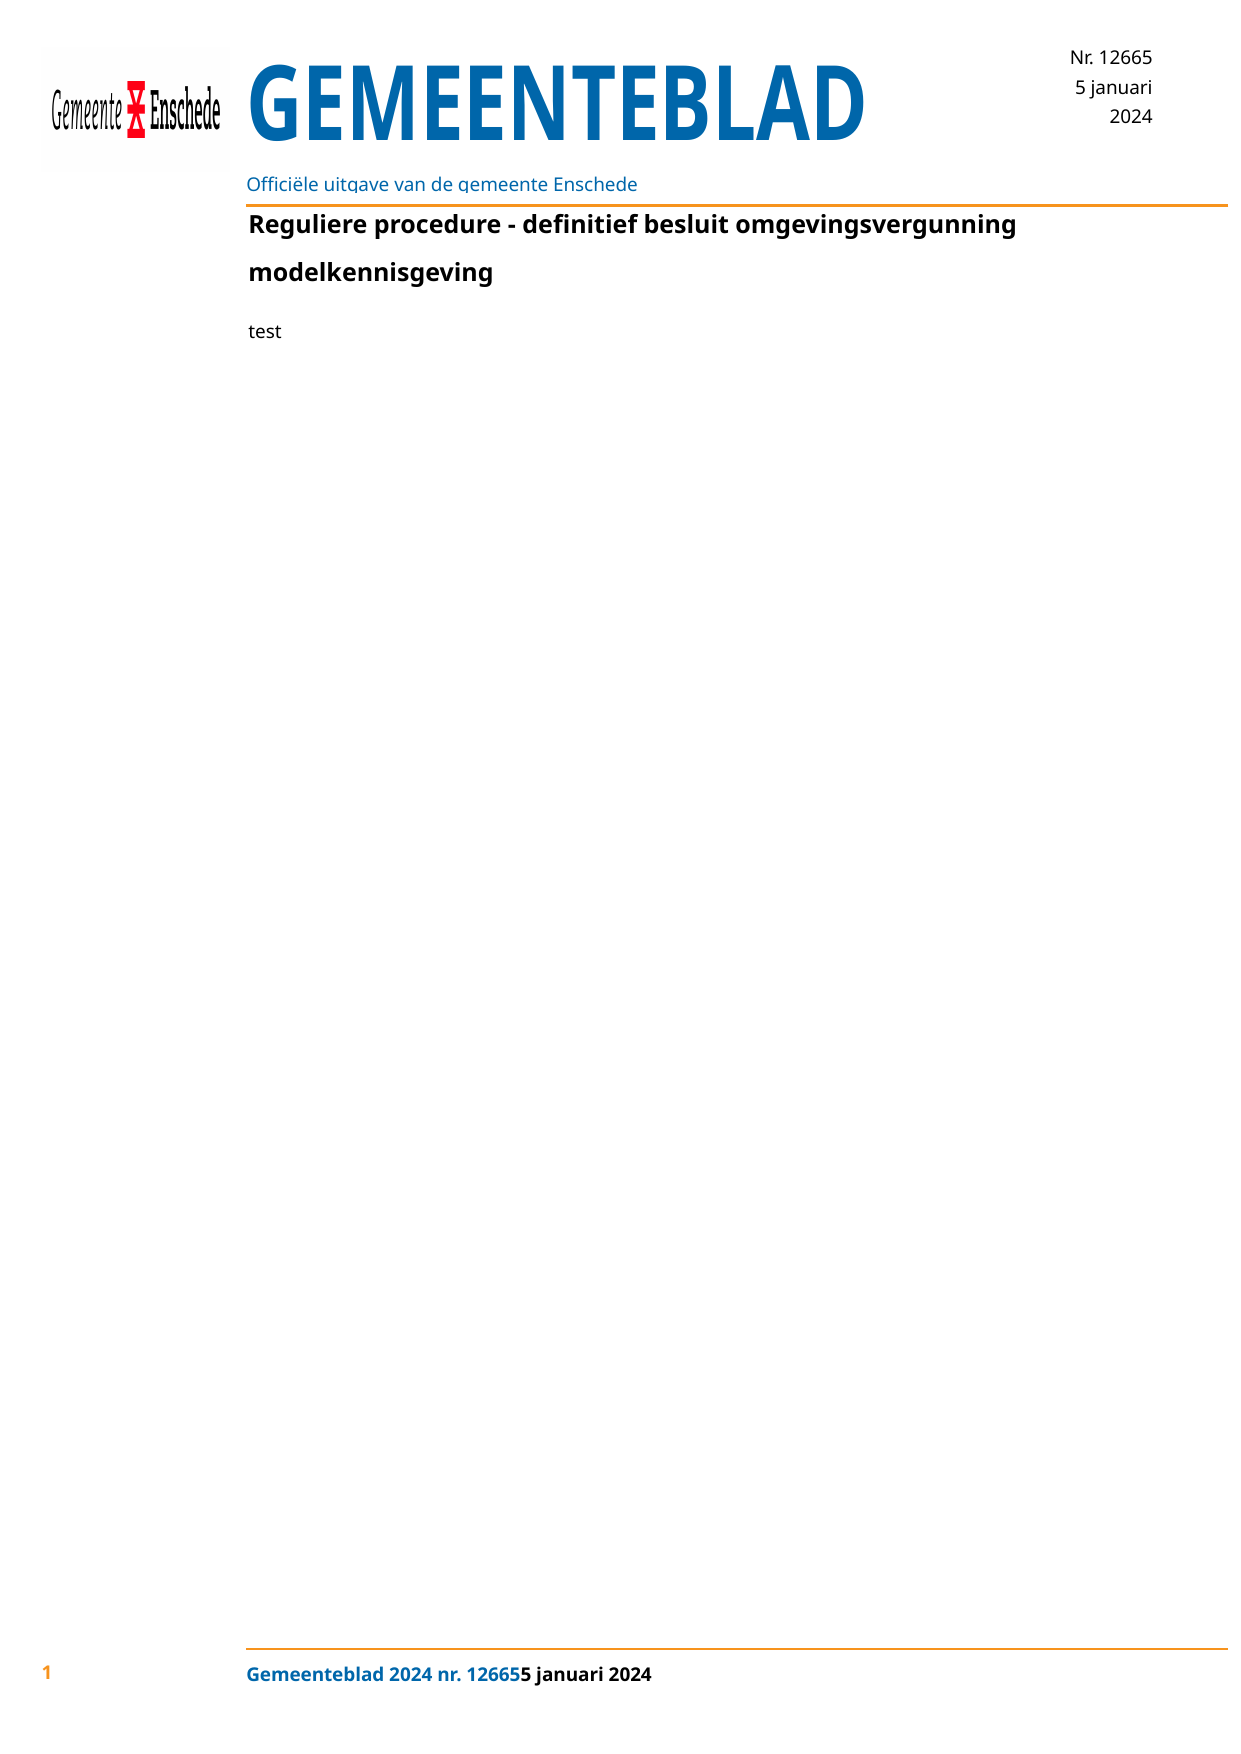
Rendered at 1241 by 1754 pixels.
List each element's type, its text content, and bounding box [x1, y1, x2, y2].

picture [41, 47, 231, 172]
text Reguliere procedure - definitief besluit omgevingsvergunning modelkennisgeving [248, 207, 1152, 288]
text test [248, 318, 1152, 344]
